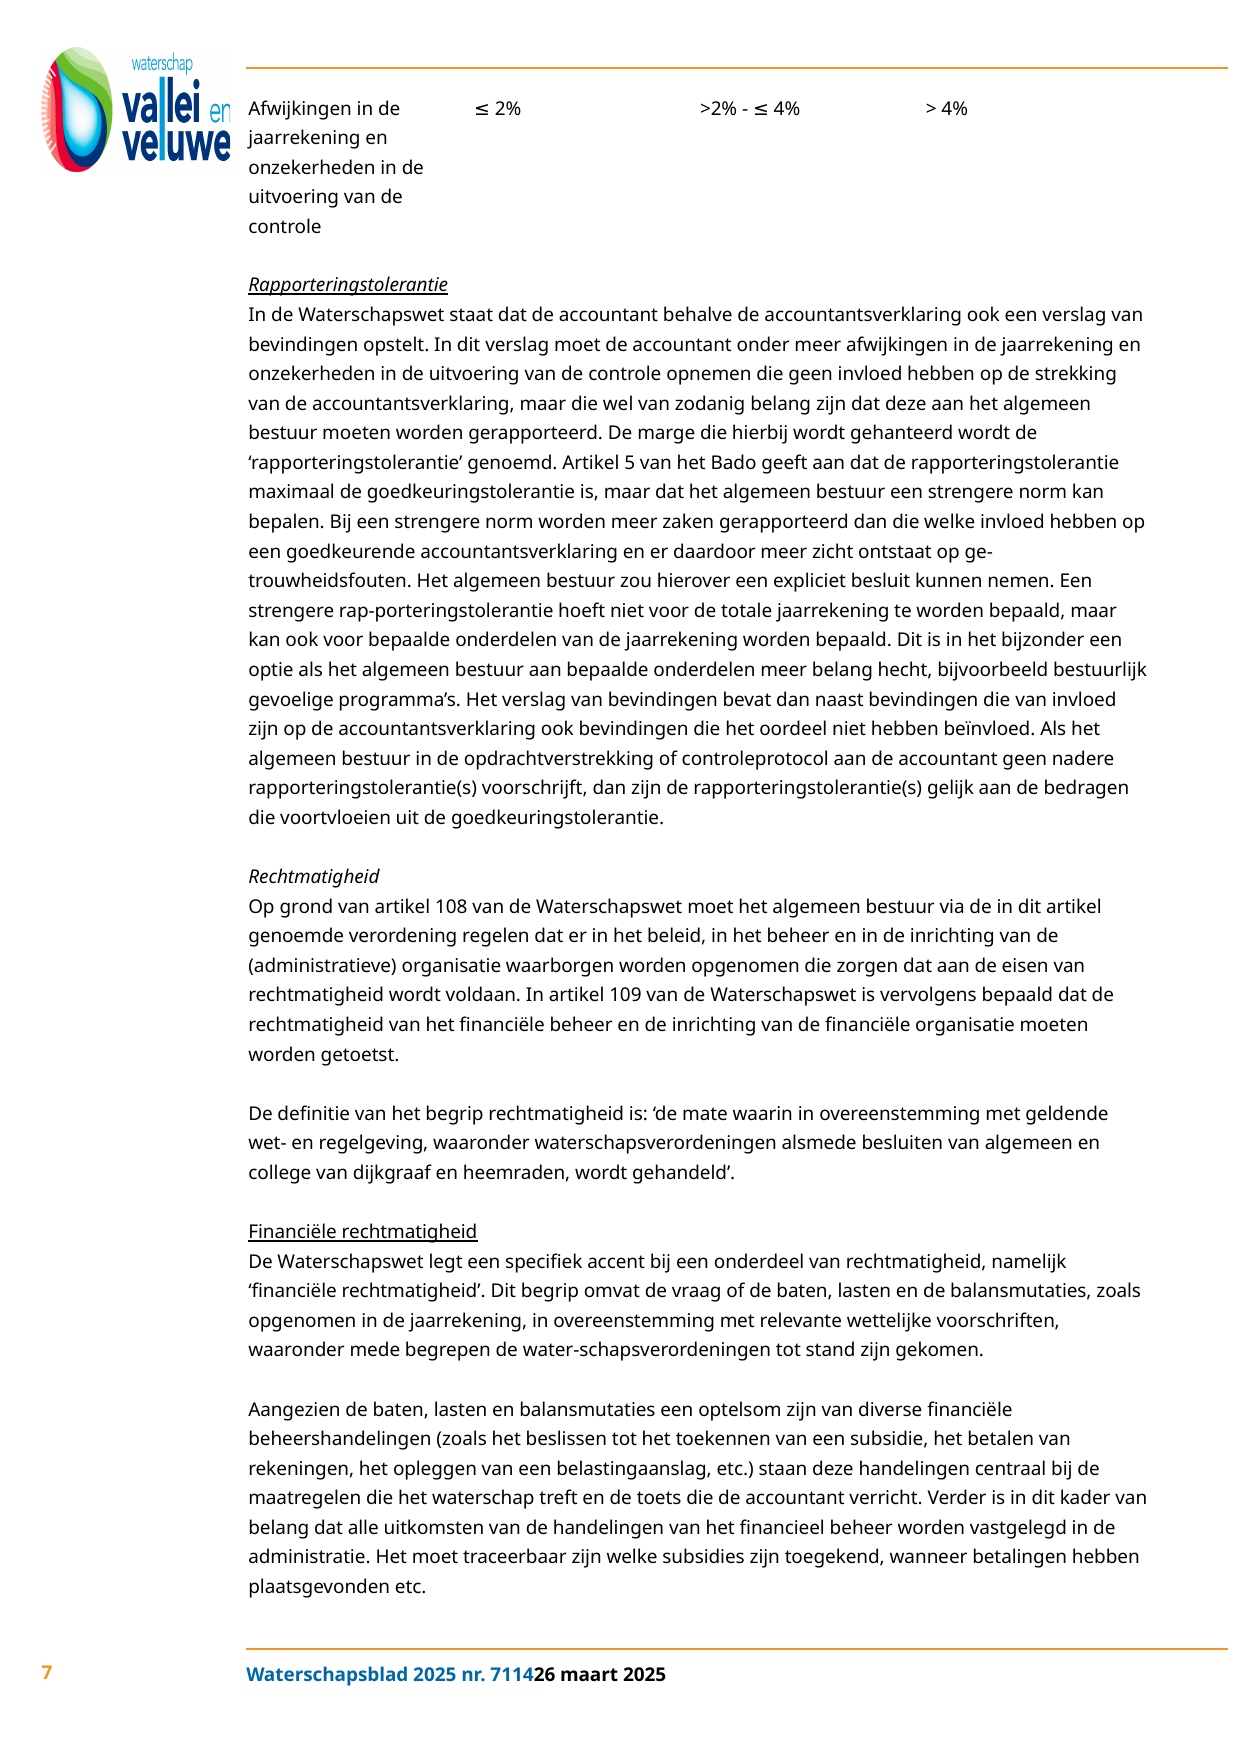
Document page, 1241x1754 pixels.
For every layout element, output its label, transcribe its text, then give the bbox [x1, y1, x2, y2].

table_cell Afwijkingen in de jaarrekening en onzekerheden in de uitvoering van de controle [248, 95, 474, 239]
table_cell ≤ 2% [474, 95, 700, 239]
text De definitie van het begrip rechtmatigheid is: ‘de mate waarin in overeenstemming met geldende wet- en regelgeving, waaronder waterschapsverordeningen alsmede besluiten van algemeen en college van dijkgraaf en heemraden, wordt gehandeld’. [248, 1100, 1152, 1185]
table_cell >2% - ≤ 4% [700, 95, 926, 239]
text Financiële rechtmatigheid [248, 1218, 1152, 1244]
text De Waterschapswet legt een specifiek accent bij een onderdeel van rechtmatigheid, namelijk ‘financiële rechtmatigheid’. Dit begrip omvat de vraag of de baten, lasten en de balansmutaties, zoals opgenomen in de jaarrekening, in overeenstemming met relevante wettelijke voorschriften, waaronder mede begrepen de water-schapsverordeningen tot stand zijn gekomen. [248, 1248, 1152, 1362]
text Rapporteringstolerantie [248, 272, 1152, 297]
text Aangezien de baten, lasten en balansmutaties een optelsom zijn van diverse financiële beheershandelingen (zoals het beslissen tot het toekennen van een subsidie, het betalen van rekeningen, het opleggen van een belastingaanslag, etc.) staan deze handelingen centraal bij de maatregelen die het waterschap treft en de toets die de accountant verricht. Verder is in dit kader van belang dat alle uitkomsten van de handelingen van het financieel beheer worden vastgelegd in de administratie. Het moet traceerbaar zijn welke subsidies zijn toegekend, wanneer betalingen hebben plaatsgevonden etc. [248, 1396, 1152, 1599]
text In de Waterschapswet staat dat de accountant behalve de accountantsverklaring ook een verslag van bevindingen opstelt. In dit verslag moet de accountant onder meer afwijkingen in de jaarrekening en onzekerheden in de uitvoering van de controle opnemen die geen invloed hebben op de strekking van de accountantsverklaring, maar die wel van zodanig belang zijn dat deze aan het algemeen bestuur moeten worden gerapporteerd. De marge die hierbij wordt gehanteerd wordt de ‘rapporteringstolerantie’ genoemd. Artikel 5 van het Bado geeft aan dat de rapporteringstolerantie maximaal de goedkeuringstolerantie is, maar dat het algemeen bestuur een strengere norm kan bepalen. Bij een strengere norm worden meer zaken gerapporteerd dan die welke invloed hebben op een goedkeurende accountantsverklaring en er daardoor meer zicht ontstaat op ge-trouwheidsfouten. Het algemeen bestuur zou hierover een expliciet besluit kunnen nemen. Een strengere rap-porteringstolerantie hoeft niet voor de totale jaarrekening te worden bepaald, maar kan ook voor bepaalde onderdelen van de jaarrekening worden bepaald. Dit is in het bijzonder een optie als het algemeen bestuur aan bepaalde onderdelen meer belang hecht, bijvoorbeeld bestuurlijk gevoelige programma’s. Het verslag van bevindingen bevat dan naast bevindingen die van invloed zijn op de accountantsverklaring ook bevindingen die het oordeel niet hebben beïnvloed. Als het algemeen bestuur in de opdrachtverstrekking of controleprotocol aan de accountant geen nadere rapporteringstolerantie(s) voorschrijft, dan zijn de rapporteringstolerantie(s) gelijk aan de bedragen die voortvloeien uit de goedkeuringstolerantie. [248, 301, 1152, 830]
text Op grond van artikel 108 van de Waterschapswet moet het algemeen bestuur via de in dit artikel genoemde verordening regelen dat er in het beleid, in het beheer en in de inrichting van de (administratieve) organisatie waarborgen worden opgenomen die zorgen dat aan de eisen van rechtmatigheid wordt voldaan. In artikel 109 van de Waterschapswet is vervolgens bepaald dat de rechtmatigheid van het financiële beheer en de inrichting van de financiële organisatie moeten worden getoetst. [248, 893, 1152, 1067]
table_cell > 4% [926, 95, 1152, 239]
picture [41, 47, 231, 172]
text Rechtmatigheid [248, 863, 1152, 889]
